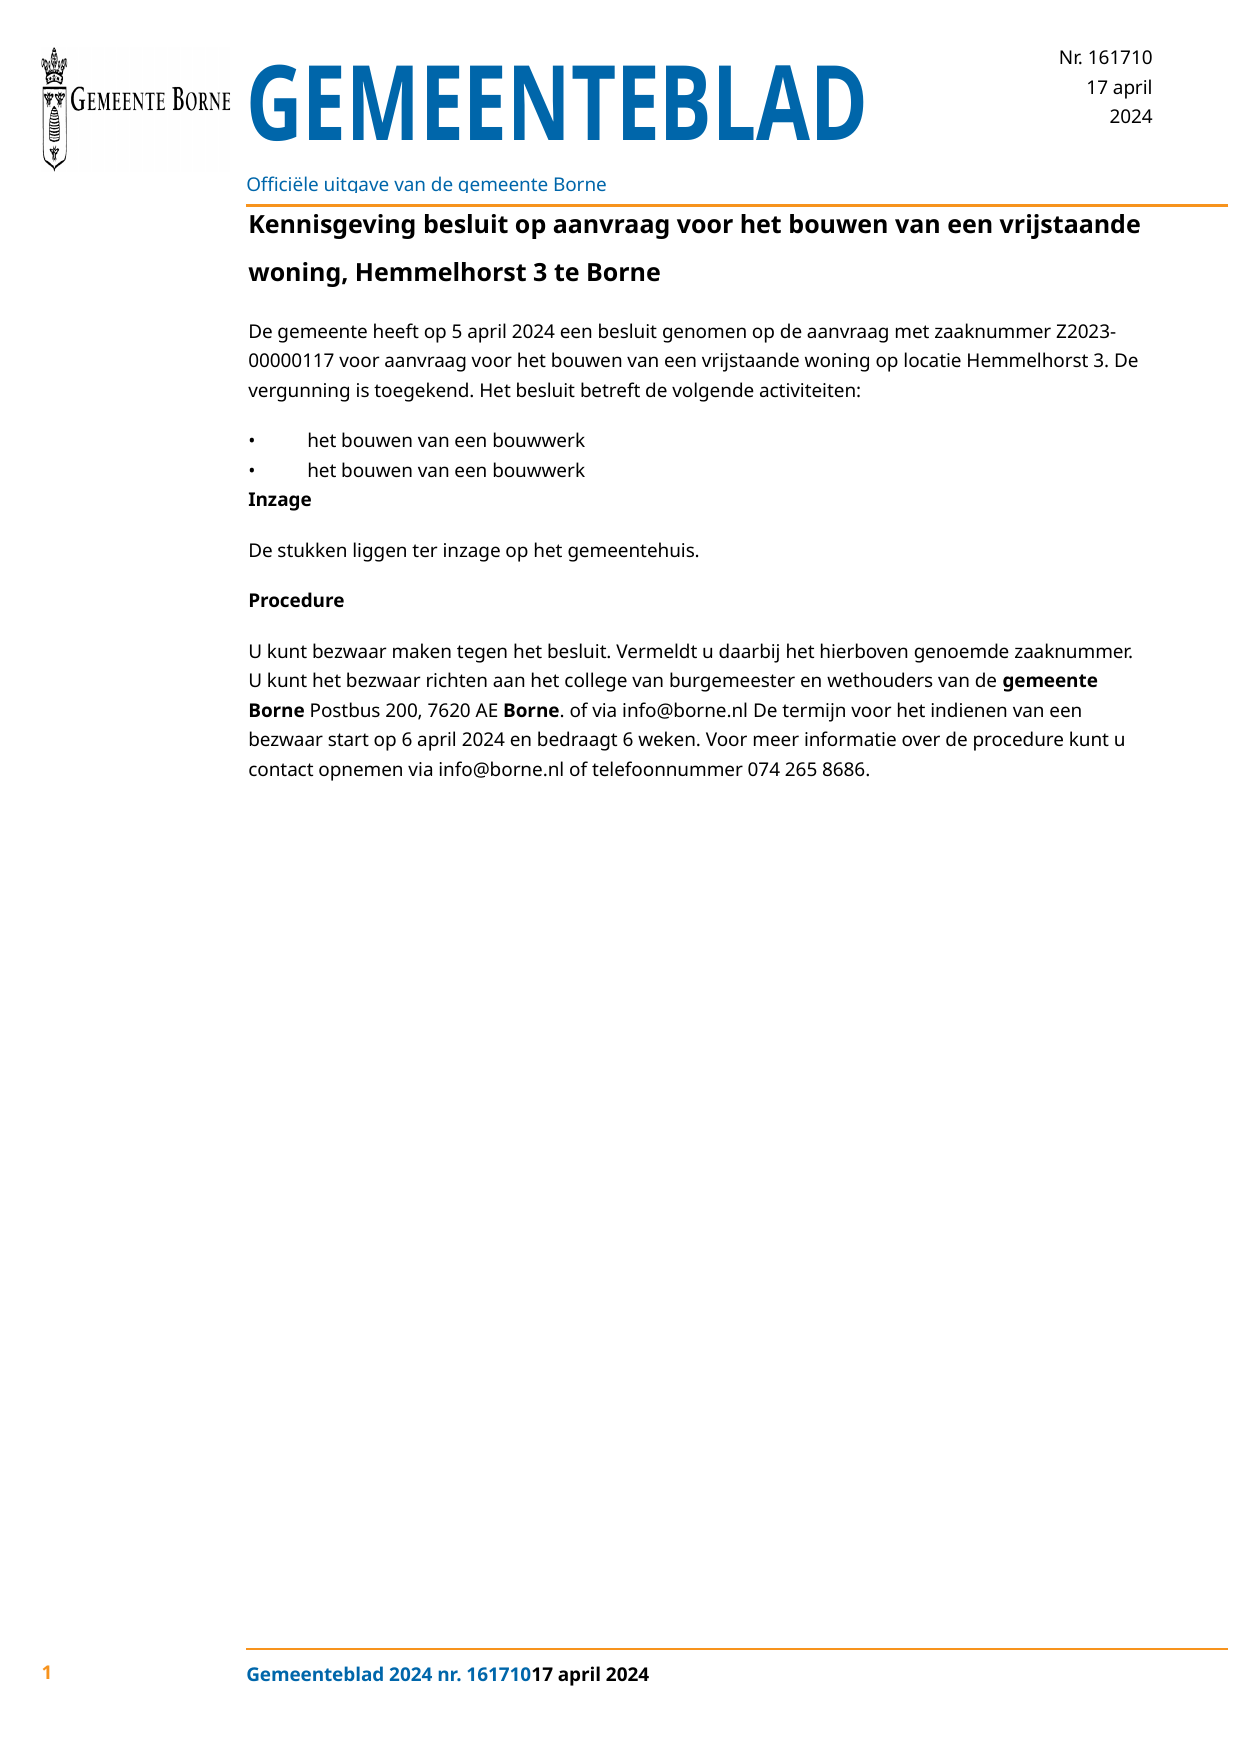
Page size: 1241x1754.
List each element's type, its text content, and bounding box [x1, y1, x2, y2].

text Kennisgeving besluit op aanvraag voor het bouwen van een vrijstaande woning, Hemmelhorst 3 te Borne [248, 207, 1152, 288]
picture [41, 47, 231, 172]
list het bouwen van een bouwwerk [248, 427, 1152, 453]
text Inzage [248, 487, 1152, 512]
list het bouwen van een bouwwerk [248, 457, 1152, 483]
text U kunt bezwaar maken tegen het besluit. Vermeldt u daarbij het hierboven genoemde zaaknummer. U kunt het bezwaar richten aan het college van burgemeester en wethouders van de gemeente Borne Postbus 200, 7620 AE Borne. of via info@borne.nl De termijn voor het indienen van een bezwaar start op 6 april 2024 en bedraagt 6 weken. Voor meer informatie over de procedure kunt u contact opnemen via info@borne.nl of telefoonnummer 074 265 8686. [248, 638, 1152, 782]
text De gemeente heeft op 5 april 2024 een besluit genomen op de aanvraag met zaaknummer Z2023-00000117 voor aanvraag voor het bouwen van een vrijstaande woning op locatie Hemmelhorst 3. De vergunning is toegekend. Het besluit betreft de volgende activiteiten: [248, 318, 1152, 403]
text De stukken liggen ter inzage op het gemeentehuis. [248, 537, 1152, 563]
text Procedure [248, 587, 1152, 613]
